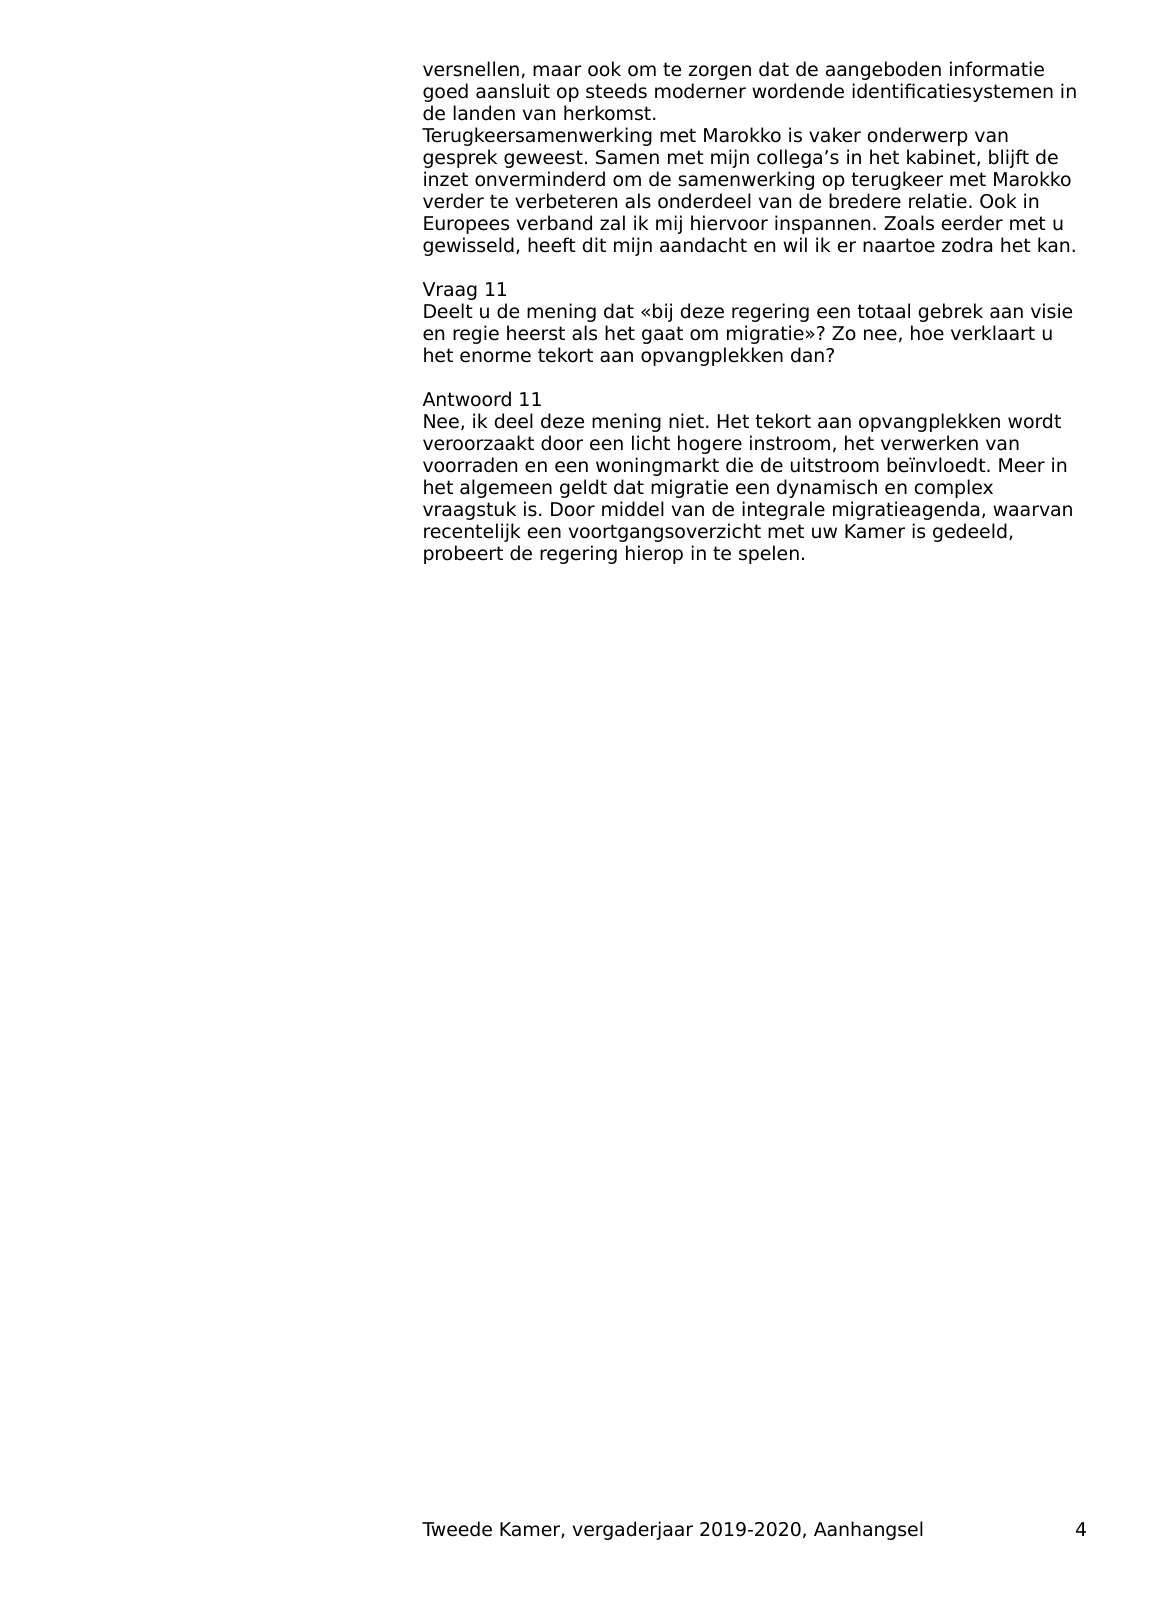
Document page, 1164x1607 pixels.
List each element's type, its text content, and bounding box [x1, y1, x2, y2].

text Deelt u de mening dat «bij deze regering een totaal gebrek aan visie en regie heerst als het gaat om migratie»? Zo nee, hoe verklaart u het enorme tekort aan opvangplekken dan? [422, 301, 1087, 367]
text Terugkeersamenwerking met Marokko is vaker onderwerp van gesprek geweest. Samen met mijn collega’s in het kabinet, blijft de inzet onverminderd om de samenwerking op terugkeer met Marokko verder te verbeteren als onderdeel van de bredere relatie. Ook in Europees verband zal ik mij hiervoor inspannen. Zoals eerder met u gewisseld, heeft dit mijn aandacht en wil ik er naartoe zodra het kan. [422, 125, 1087, 257]
text Nee, ik deel deze mening niet. Het tekort aan opvangplekken wordt veroorzaakt door een licht hogere instroom, het verwerken van voorraden en een woningmarkt die de uitstroom beïnvloedt. Meer in het algemeen geldt dat migratie een dynamisch en complex vraagstuk is. Door middel van de integrale migratieagenda, waarvan recentelijk een voortgangsoverzicht met uw Kamer is gedeeld, probeert de regering hierop in te spelen. [422, 411, 1087, 565]
text Vraag 11 [422, 279, 1087, 301]
text versnellen, maar ook om te zorgen dat de aangeboden informatie goed aansluit op steeds moderner wordende identificatiesystemen in de landen van herkomst. [422, 59, 1087, 125]
text Antwoord 11 [422, 389, 1087, 411]
